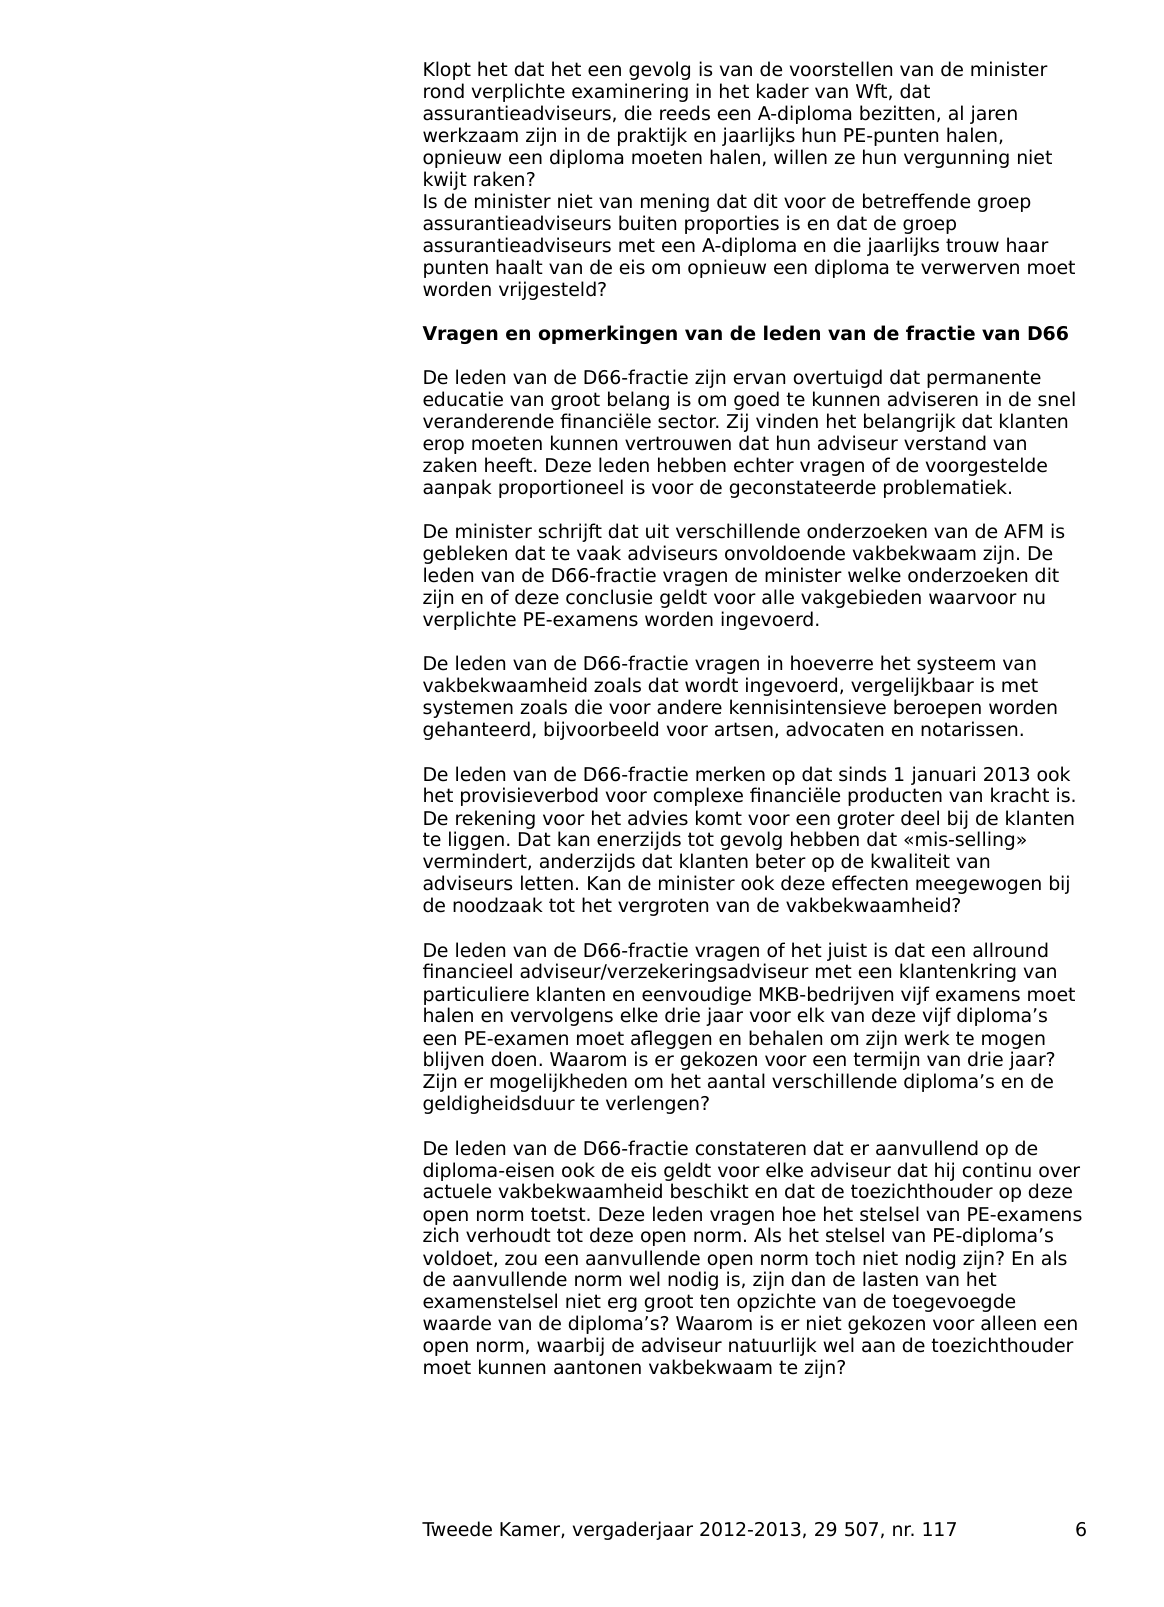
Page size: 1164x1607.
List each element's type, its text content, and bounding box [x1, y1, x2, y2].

text Is de minister niet van mening dat dit voor de betreffende groep assurantieadviseurs buiten proporties is en dat de groep assurantieadviseurs met een A-diploma en die jaarlijks trouw haar punten haalt van de eis om opnieuw een diploma te verwerven moet worden vrijgesteld? [422, 191, 1087, 301]
text Klopt het dat het een gevolg is van de voorstellen van de minister rond verplichte examinering in het kader van Wft, dat assurantieadviseurs, die reeds een A-diploma bezitten, al jaren werkzaam zijn in de praktijk en jaarlijks hun PE-punten halen, opnieuw een diploma moeten halen, willen ze hun vergunning niet kwijt raken? [422, 59, 1087, 191]
text De minister schrijft dat uit verschillende onderzoeken van de AFM is gebleken dat te vaak adviseurs onvoldoende vakbekwaam zijn. De leden van de D66-fractie vragen de minister welke onderzoeken dit zijn en of deze conclusie geldt voor alle vakgebieden waarvoor nu verplichte PE-examens worden ingevoerd. [422, 521, 1087, 631]
text De leden van de D66-fractie merken op dat sinds 1 januari 2013 ook het provisieverbod voor complexe financiële producten van kracht is. De rekening voor het advies komt voor een groter deel bij de klanten te liggen. Dat kan enerzijds tot gevolg hebben dat «mis-selling» vermindert, anderzijds dat klanten beter op de kwaliteit van adviseurs letten. Kan de minister ook deze effecten meegewogen bij de noodzaak tot het vergroten van de vakbekwaamheid? [422, 763, 1087, 917]
text De leden van de D66-fractie zijn ervan overtuigd dat permanente educatie van groot belang is om goed te kunnen adviseren in de snel veranderende financiële sector. Zij vinden het belangrijk dat klanten erop moeten kunnen vertrouwen dat hun adviseur verstand van zaken heeft. Deze leden hebben echter vragen of de voorgestelde aanpak proportioneel is voor de geconstateerde problematiek. [422, 367, 1087, 499]
text De leden van de D66-fractie constateren dat er aanvullend op de diploma-eisen ook de eis geldt voor elke adviseur dat hij continu over actuele vakbekwaamheid beschikt en dat de toezichthouder op deze open norm toetst. Deze leden vragen hoe het stelsel van PE-examens zich verhoudt tot deze open norm. Als het stelsel van PE-diploma’s voldoet, zou een aanvullende open norm toch niet nodig zijn? En als de aanvullende norm wel nodig is, zijn dan de lasten van het examenstelsel niet erg groot ten opzichte van de toegevoegde waarde van de diploma’s? Waarom is er niet gekozen voor alleen een open norm, waarbij de adviseur natuurlijk wel aan de toezichthouder moet kunnen aantonen vakbekwaam te zijn? [422, 1137, 1087, 1379]
subtitle Vragen en opmerkingen van de leden van de fractie van D66 [422, 323, 1087, 345]
text De leden van de D66-fractie vragen of het juist is dat een allround financieel adviseur/verzekeringsadviseur met een klantenkring van particuliere klanten en eenvoudige MKB-bedrijven vijf examens moet halen en vervolgens elke drie jaar voor elk van deze vijf diploma’s een PE-examen moet afleggen en behalen om zijn werk te mogen blijven doen. Waarom is er gekozen voor een termijn van drie jaar? Zijn er mogelijkheden om het aantal verschillende diploma’s en de geldigheidsduur te verlengen? [422, 939, 1087, 1115]
text De leden van de D66-fractie vragen in hoeverre het systeem van vakbekwaamheid zoals dat wordt ingevoerd, vergelijkbaar is met systemen zoals die voor andere kennisintensieve beroepen worden gehanteerd, bijvoorbeeld voor artsen, advocaten en notarissen. [422, 653, 1087, 741]
